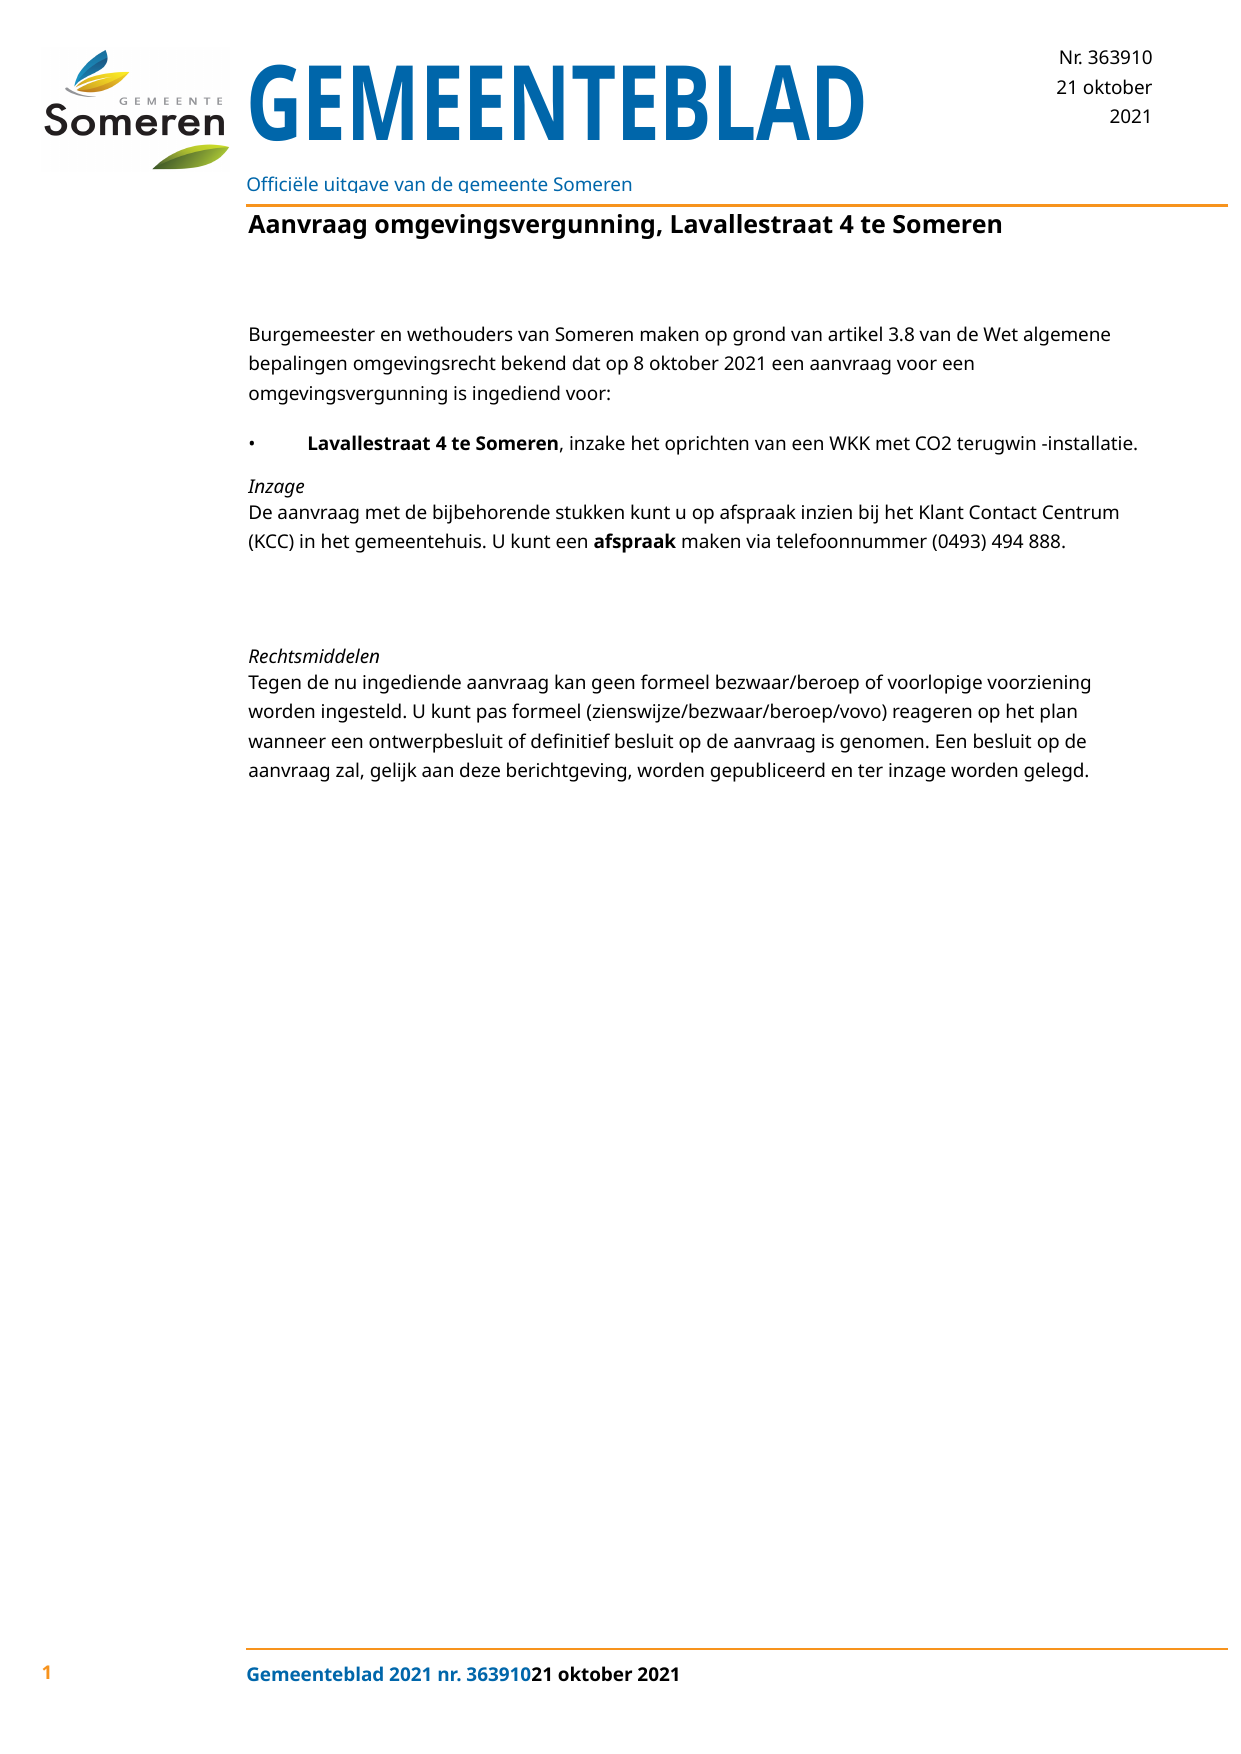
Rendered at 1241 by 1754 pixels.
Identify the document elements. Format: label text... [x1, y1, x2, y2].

text Burgemeester en wethouders van Someren maken op grond van artikel 3.8 van de Wet algemene bepalingen omgevingsrecht bekend dat op 8 oktober 2021 een aanvraag voor een omgevingsvergunning is ingediend voor: [248, 321, 1152, 406]
text Rechtsmiddelen [248, 643, 1152, 669]
text Inzage [248, 473, 1152, 499]
text Tegen de nu ingediende aanvraag kan geen formeel bezwaar/beroep of voorlopige voorziening worden ingesteld. U kunt pas formeel (zienswijze/bezwaar/beroep/vovo) reageren op het plan wanneer een ontwerpbesluit of definitief besluit op de aanvraag is genomen. Een besluit op de aanvraag zal, gelijk aan deze berichtgeving, worden gepubliceerd en ter inzage worden gelegd. [248, 669, 1152, 783]
picture [41, 47, 231, 172]
text Aanvraag omgevingsvergunning, Lavallestraat 4 te Someren [248, 207, 1152, 241]
list Lavallestraat 4 te Someren, inzake het oprichten van een WKK met CO2 terugwin -installatie. [248, 430, 1152, 456]
text De aanvraag met de bijbehorende stukken kunt u op afspraak inzien bij het Klant Contact Centrum (KCC) in het gemeentehuis. U kunt een afspraak maken via telefoonnummer (0493) 494 888. [248, 499, 1152, 554]
